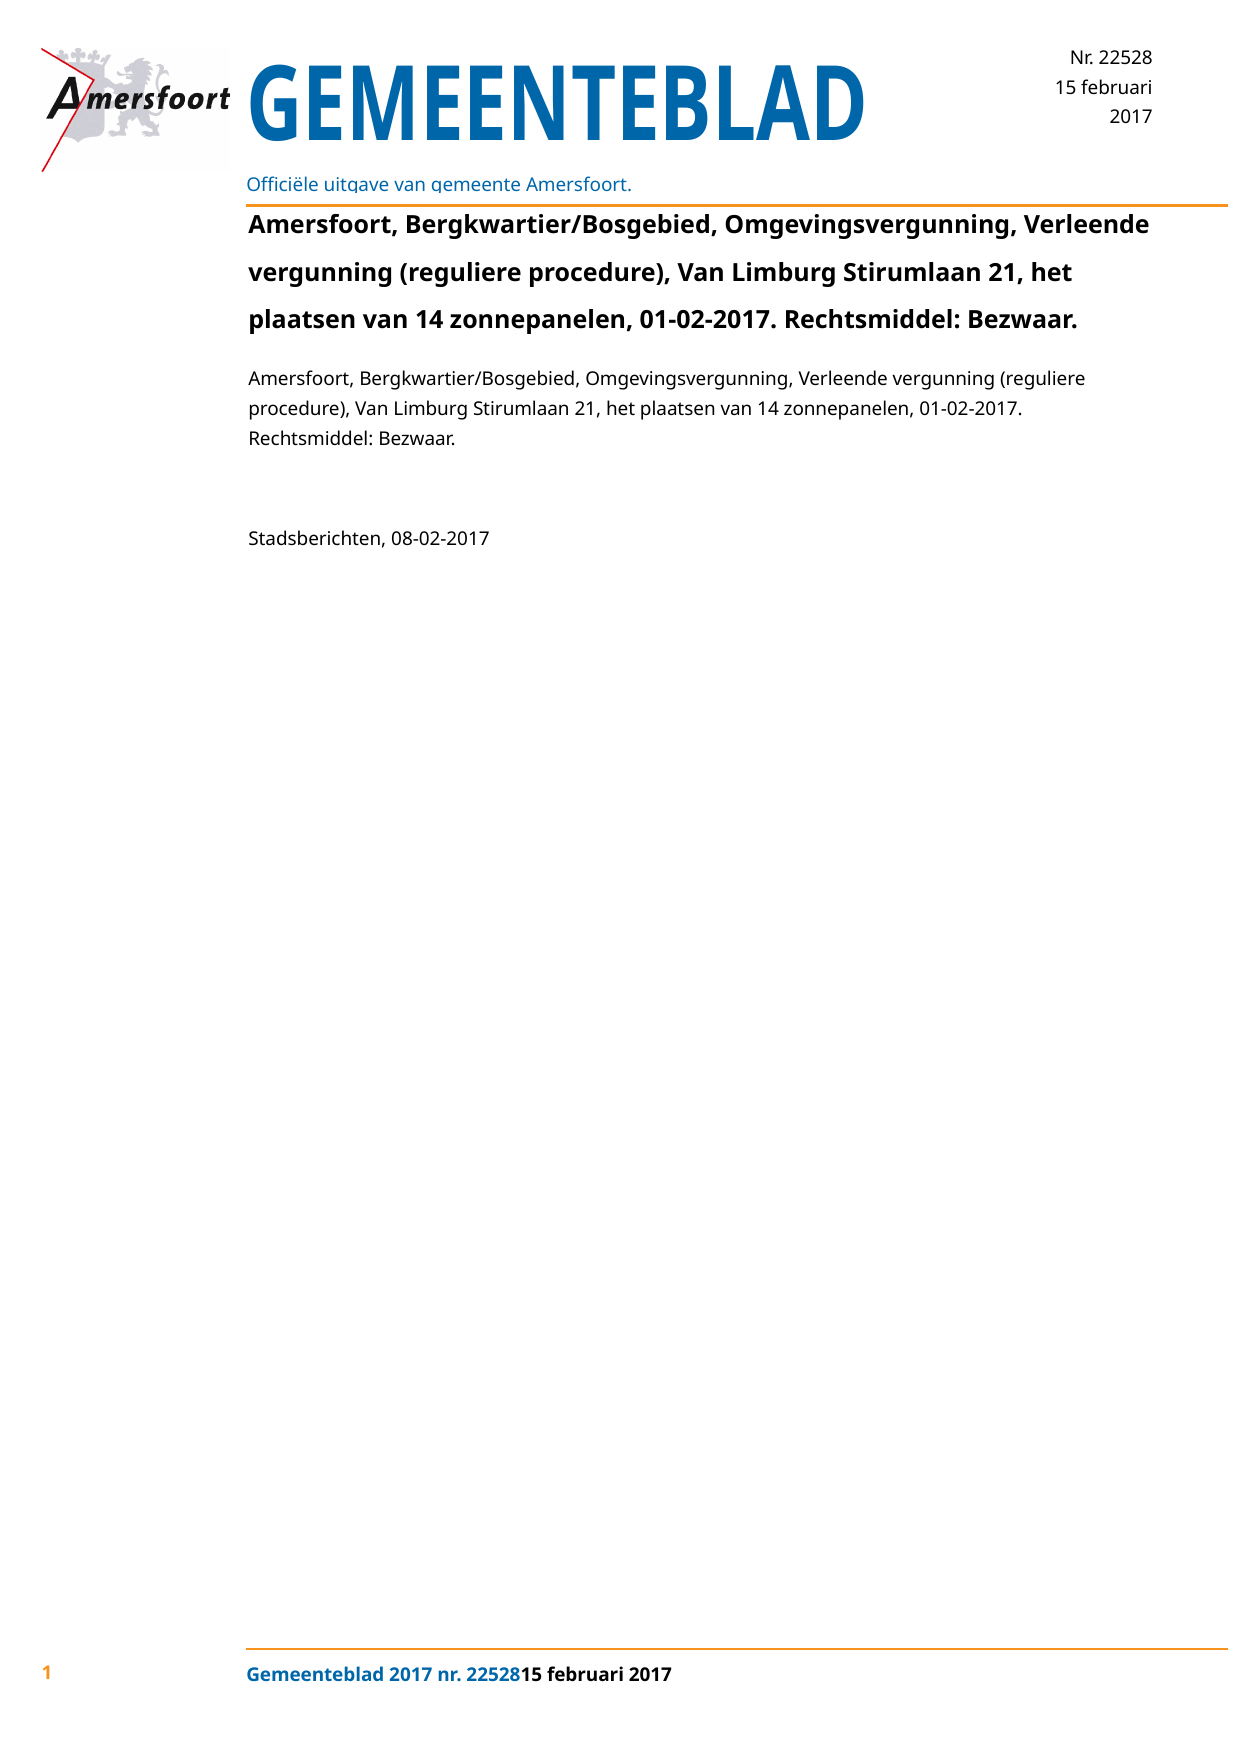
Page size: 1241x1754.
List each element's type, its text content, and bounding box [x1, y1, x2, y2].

text Stadsberichten, 08-02-2017 [248, 526, 1152, 551]
text Amersfoort, Bergkwartier/Bosgebied, Omgevingsvergunning, Verleende vergunning (reguliere procedure), Van Limburg Stirumlaan 21, het plaatsen van 14 zonnepanelen, 01-02-2017. Rechtsmiddel: Bezwaar. [248, 366, 1152, 450]
text Amersfoort, Bergkwartier/Bosgebied, Omgevingsvergunning, Verleende vergunning (reguliere procedure), Van Limburg Stirumlaan 21, het plaatsen van 14 zonnepanelen, 01-02-2017. Rechtsmiddel: Bezwaar. [248, 207, 1152, 336]
picture [41, 47, 231, 172]
